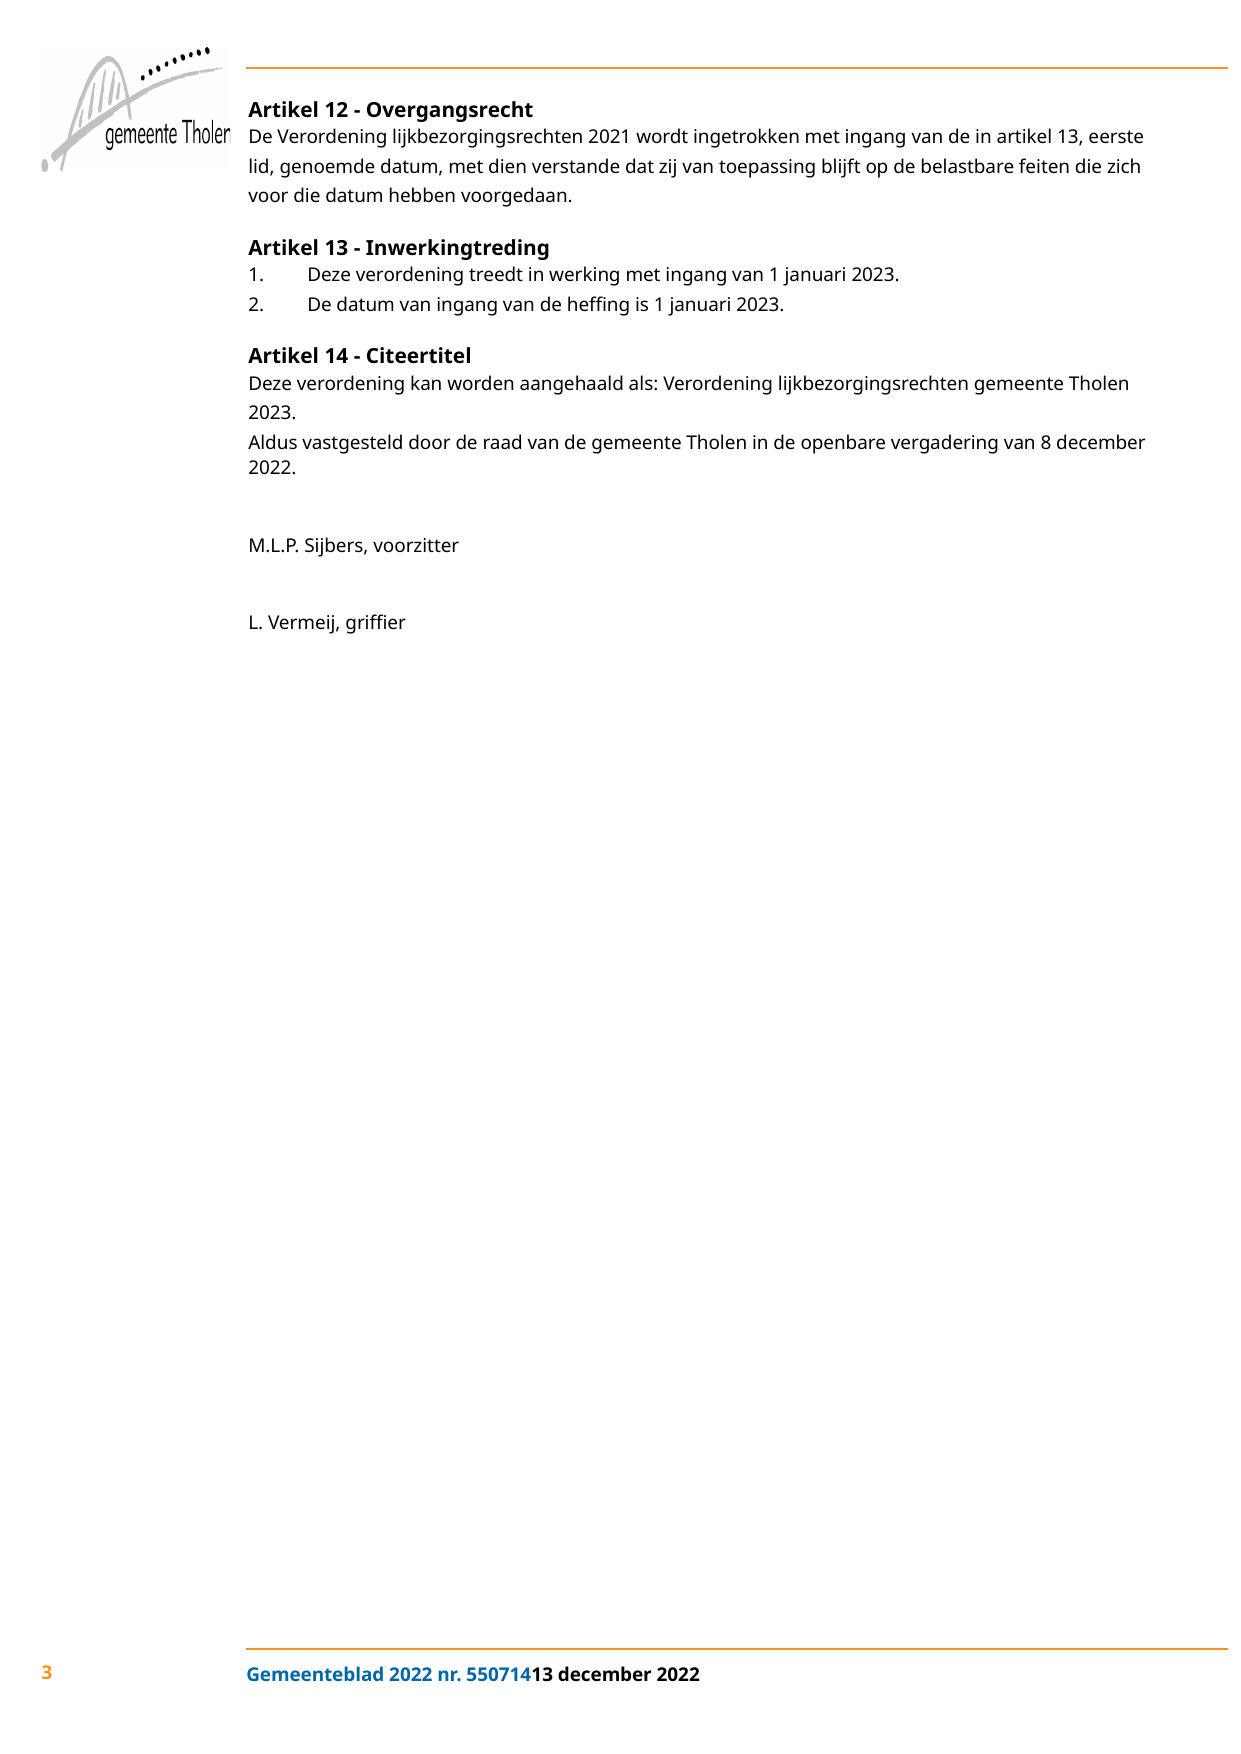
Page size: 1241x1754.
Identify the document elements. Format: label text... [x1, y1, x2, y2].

picture [41, 47, 231, 172]
text Artikel 14 - Citeertitel [248, 341, 1152, 370]
list De datum van ingang van de heffing is 1 januari 2023. [248, 291, 1152, 317]
text Artikel 13 - Inwerkingtreding [248, 233, 1152, 261]
text Aldus vastgesteld door de raad van de gemeente Tholen in de openbare vergadering van 8 december 2022. [248, 429, 1152, 480]
text Artikel 12 - Overgangsrecht [248, 95, 1152, 123]
text De Verordening lijkbezorgingsrechten 2021 wordt ingetrokken met ingang van de in artikel 13, eerste lid, genoemde datum, met dien verstande dat zij van toepassing blijft op de belastbare feiten die zich voor die datum hebben voorgedaan. [248, 123, 1152, 208]
list Deze verordening treedt in werking met ingang van 1 januari 2023. [248, 261, 1152, 287]
text L. Vermeij, griffier [248, 609, 1152, 635]
text Deze verordening kan worden aangehaald als: Verordening lijkbezorgingsrechten gemeente Tholen 2023. [248, 370, 1152, 425]
text M.L.P. Sijbers, voorzitter [248, 532, 1152, 557]
